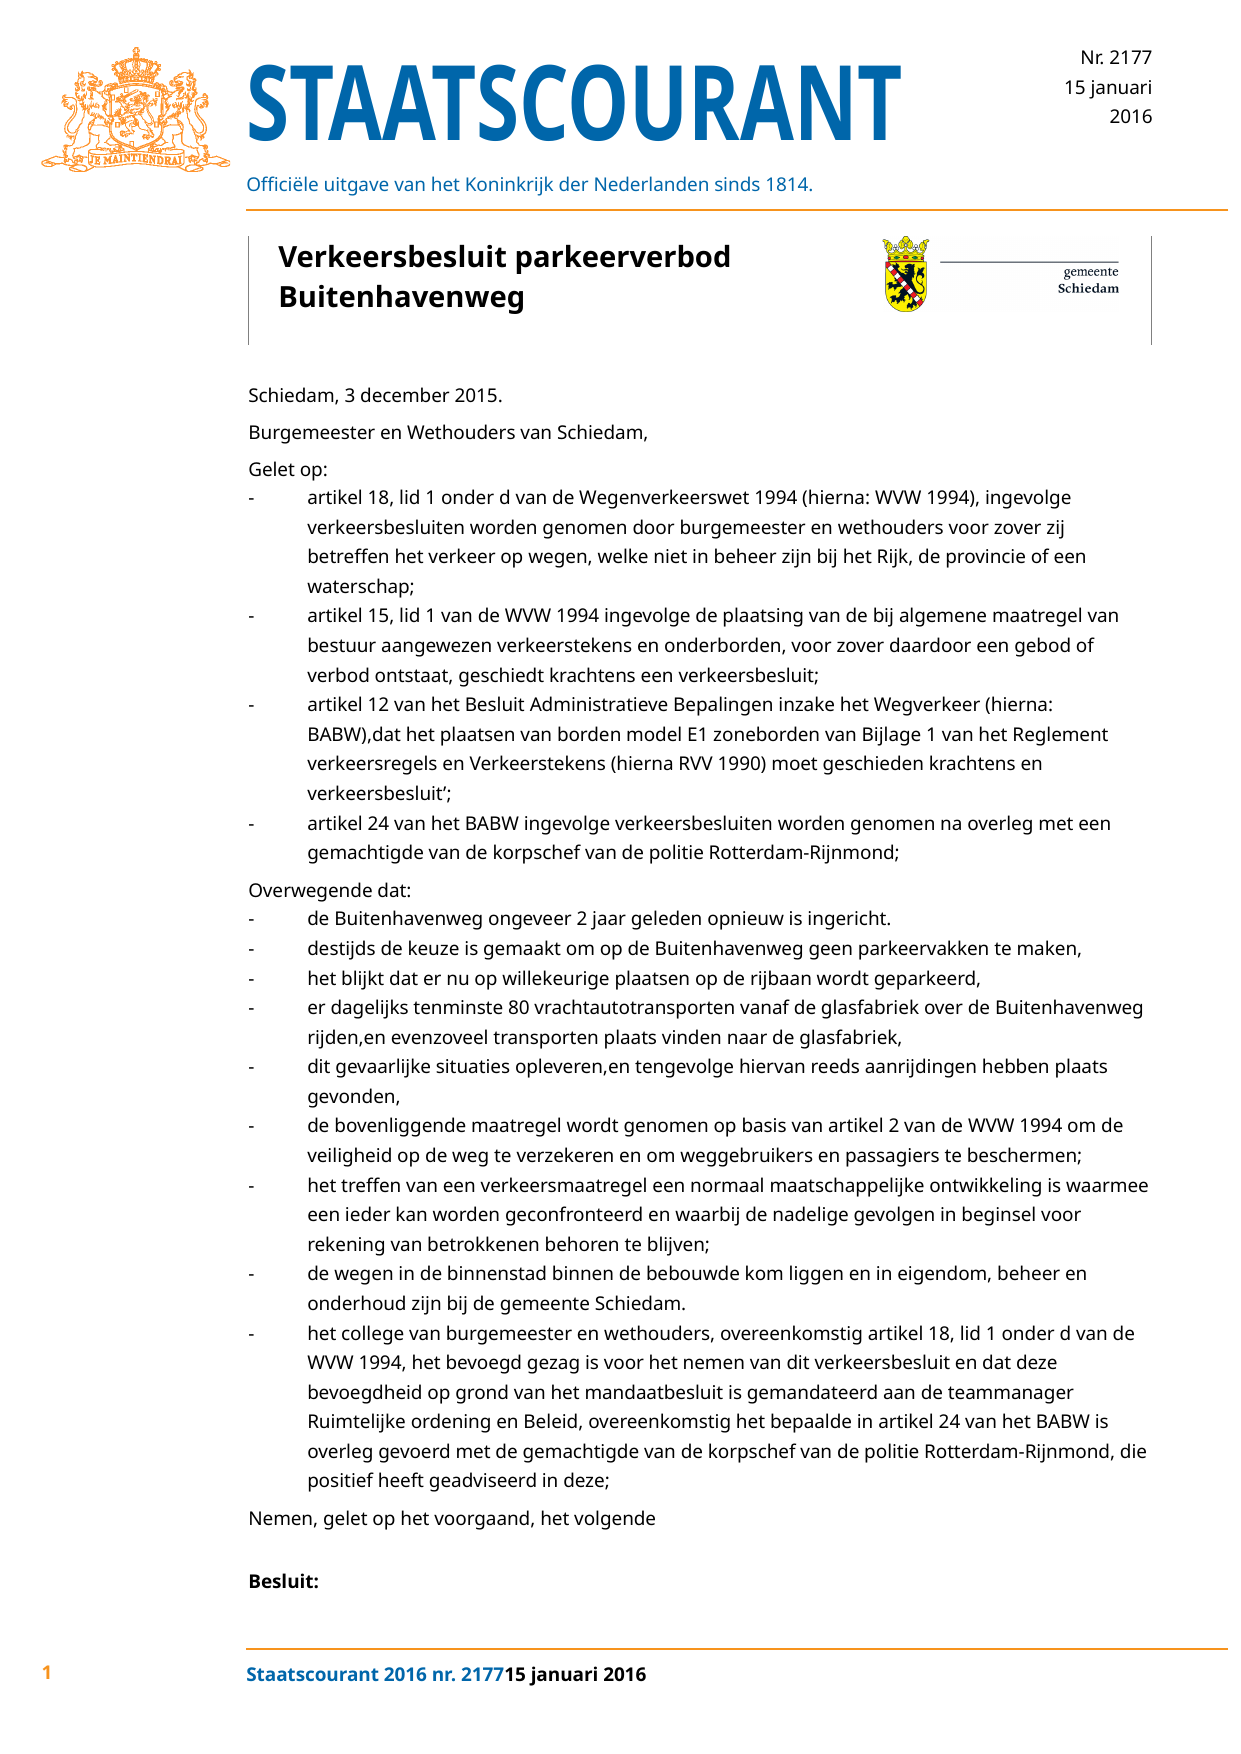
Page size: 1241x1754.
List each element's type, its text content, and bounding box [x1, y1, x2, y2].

list de Buitenhavenweg ongeveer 2 jaar geleden opnieuw is ingericht. [248, 906, 1152, 931]
text Burgemeester en Wethouders van Schiedam, [248, 419, 1152, 445]
table_header [850, 236, 1151, 345]
text Schiedam, 3 december 2015. [248, 383, 1152, 408]
list het college van burgemeester en wethouders, overeenkomstig artikel 18, lid 1 onder d van de WVW 1994, het bevoegd gezag is voor het nemen van dit verkeersbesluit en dat deze bevoegdheid op grond van het mandaatbesluit is gemandateerd aan de teammanager Ruimtelijke ordening en Beleid, overeenkomstig het bepaalde in artikel 24 van het BABW is overleg gevoerd met de gemachtigde van de korpschef van de politie Rotterdam-Rijnmond, die positief heeft geadviseerd in deze; [248, 1320, 1152, 1493]
list destijds de keuze is gemaakt om op de Buitenhavenweg geen parkeervakken te maken, [248, 935, 1152, 961]
text Besluit: [248, 1568, 1152, 1594]
list er dagelijks tenminste 80 vrachtautotransporten vanaf de glasfabriek over de Buitenhavenweg rijden,en evenzoveel transporten plaats vinden naar de glasfabriek, [248, 994, 1152, 1049]
table_header Verkeersbesluit parkeerverbod Buitenhavenweg [249, 236, 850, 345]
list het blijkt dat er nu op willekeurige plaatsen op de rijbaan wordt geparkeerd, [248, 965, 1152, 990]
text Nemen, gelet op het voorgaand, het volgende [248, 1506, 1152, 1531]
picture [41, 47, 231, 172]
list artikel 18, lid 1 onder d van de Wegenverkeerswet 1994 (hierna: WVW 1994), ingevolge verkeersbesluiten worden genomen door burgemeester en wethouders voor zover zij betreffen het verkeer op wegen, welke niet in beheer zijn bij het Rijk, de provincie of een waterschap; [248, 484, 1152, 599]
list artikel 15, lid 1 van de WVW 1994 ingevolge de plaatsing van de bij algemene maatregel van bestuur aangewezen verkeerstekens en onderborden, voor zover daardoor een gebod of verbod ontstaat, geschiedt krachtens een verkeersbesluit; [248, 603, 1152, 687]
picture [882, 236, 1119, 312]
text Overwegende dat: [248, 877, 1152, 903]
list artikel 12 van het Besluit Administratieve Bepalingen inzake het Wegverkeer (hierna: BABW),dat het plaatsen van borden model E1 zoneborden van Bijlage 1 van het Reglement verkeersregels en Verkeerstekens (hierna RVV 1990) moet geschieden krachtens en verkeersbesluit’; [248, 691, 1152, 806]
list het treffen van een verkeersmaatregel een normaal maatschappelijke ontwikkeling is waarmee een ieder kan worden geconfronteerd en waarbij de nadelige gevolgen in beginsel voor rekening van betrokkenen behoren te blijven; [248, 1172, 1152, 1257]
list dit gevaarlijke situaties opleveren,en tengevolge hiervan reeds aanrijdingen hebben plaats gevonden, [248, 1053, 1152, 1109]
text Gelet op: [248, 456, 1152, 482]
list de wegen in de binnenstad binnen de bebouwde kom liggen en in eigendom, beheer en onderhoud zijn bij de gemeente Schiedam. [248, 1261, 1152, 1316]
list de bovenliggende maatregel wordt genomen op basis van artikel 2 van de WVW 1994 om de veiligheid op de weg te verzekeren en om weggebruikers en passagiers te beschermen; [248, 1113, 1152, 1168]
list artikel 24 van het BABW ingevolge verkeersbesluiten worden genomen na overleg met een gemachtigde van de korpschef van de politie Rotterdam-Rijnmond; [248, 810, 1152, 865]
